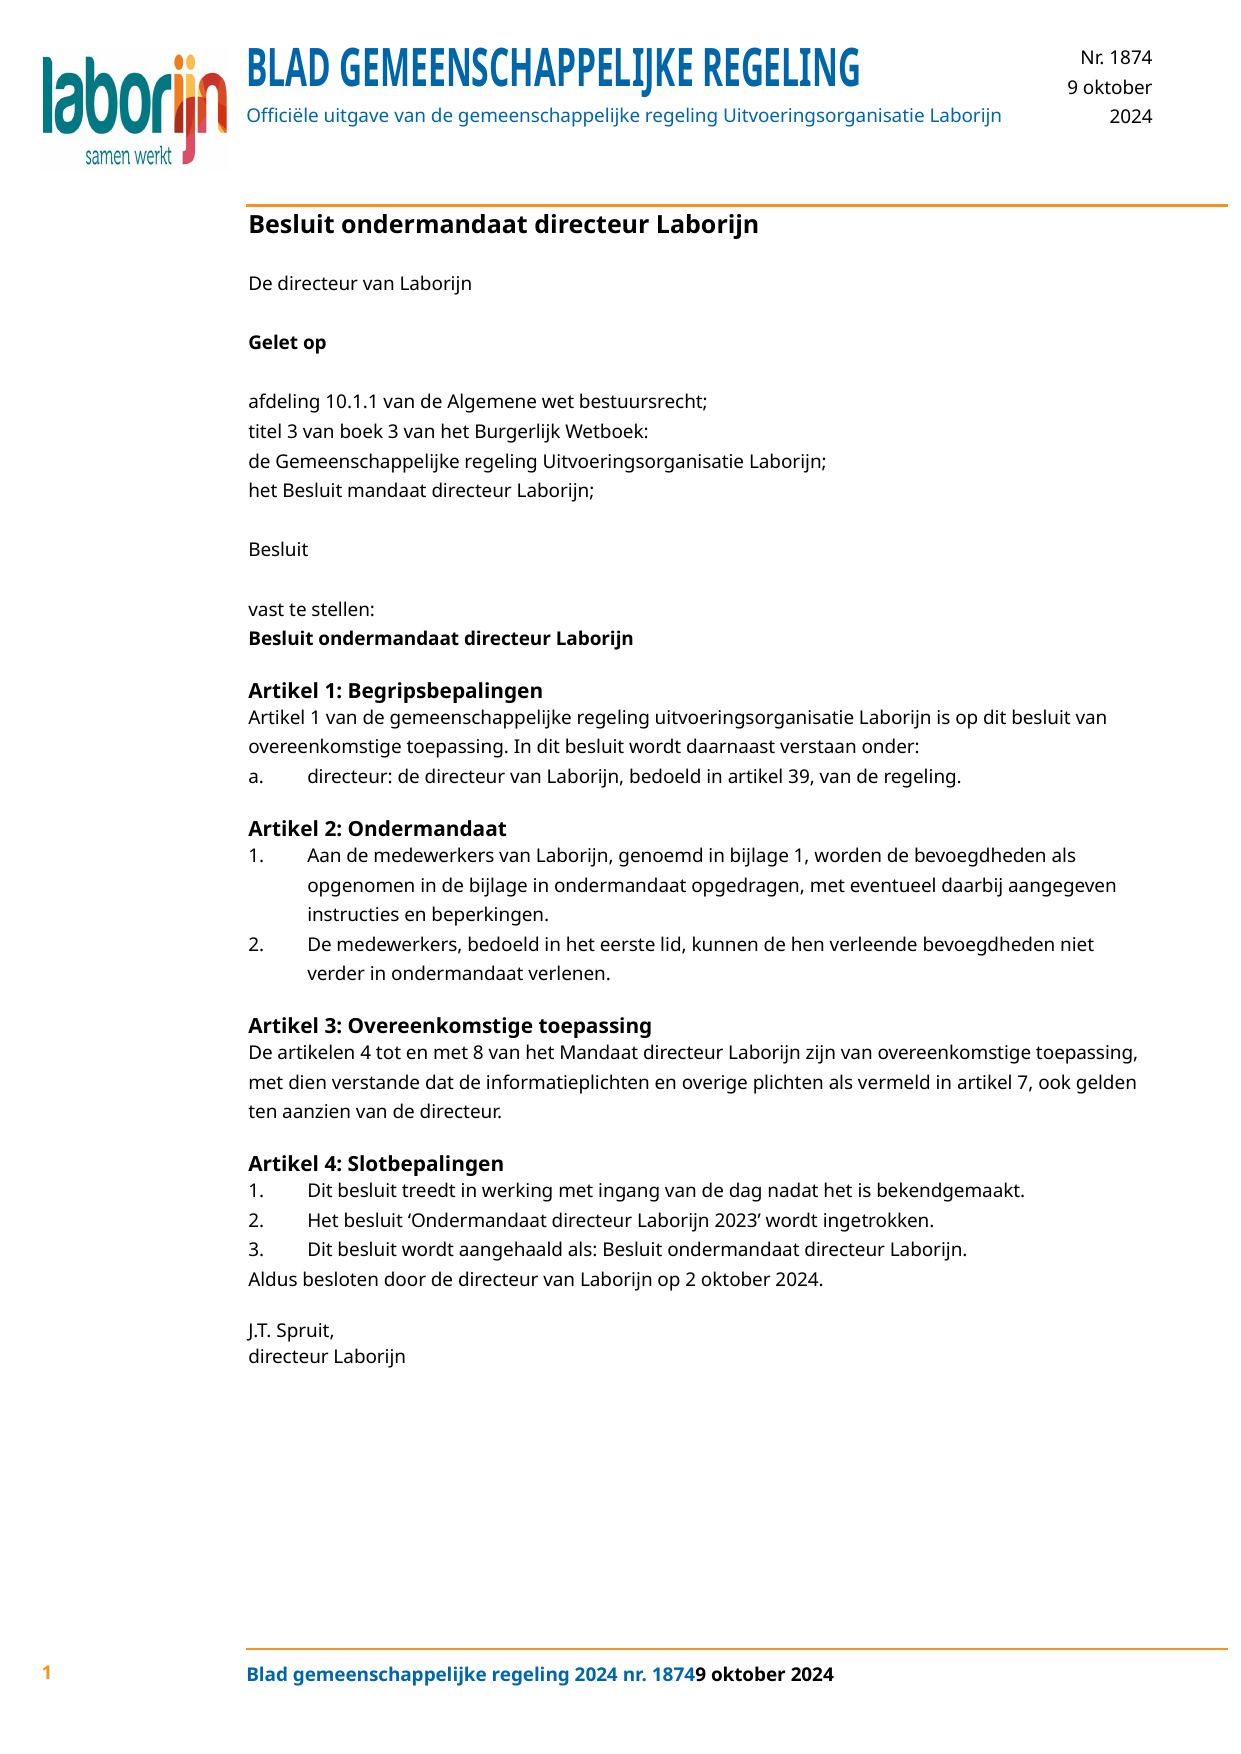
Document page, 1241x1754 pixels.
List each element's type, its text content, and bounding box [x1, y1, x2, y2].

text de Gemeenschappelijke regeling Uitvoeringsorganisatie Laborijn; [248, 448, 1152, 473]
text Artikel 4: Slotbepalingen [248, 1149, 1152, 1177]
list directeur: de directeur van Laborijn, bedoeld in artikel 39, van de regeling. [248, 763, 1152, 789]
text Artikel 3: Overeenkomstige toepassing [248, 1011, 1152, 1039]
text titel 3 van boek 3 van het Burgerlijk Wetboek: [248, 418, 1152, 444]
text Gelet op [248, 329, 1152, 355]
text De artikelen 4 tot en met 8 van het Mandaat directeur Laborijn zijn van overeenkomstige toepassing, met dien verstande dat de informatieplichten en overige plichten als vermeld in artikel 7, ook gelden ten aanzien van de directeur. [248, 1039, 1152, 1124]
text J.T. Spruit, [248, 1318, 1152, 1343]
text vast te stellen: [248, 596, 1152, 621]
text Aldus besloten door de directeur van Laborijn op 2 oktober 2024. [248, 1266, 1152, 1292]
text Artikel 2: Ondermandaat [248, 814, 1152, 842]
text Besluit ondermandaat directeur Laborijn [248, 207, 1152, 241]
text Besluit [248, 537, 1152, 562]
text directeur Laborijn [248, 1343, 1152, 1369]
list Aan de medewerkers van Laborijn, genoemd in bijlage 1, worden de bevoegdheden als opgenomen in de bijlage in ondermandaat opgedragen, met eventueel daarbij aangegeven instructies en beperkingen. [248, 842, 1152, 927]
list Dit besluit wordt aangehaald als: Besluit ondermandaat directeur Laborijn. [248, 1237, 1152, 1262]
text Artikel 1 van de gemeenschappelijke regeling uitvoeringsorganisatie Laborijn is op dit besluit van overeenkomstige toepassing. In dit besluit wordt daarnaast verstaan onder: [248, 704, 1152, 759]
picture [41, 47, 231, 172]
text Artikel 1: Begripsbepalingen [248, 676, 1152, 704]
text afdeling 10.1.1 van de Algemene wet bestuursrecht; [248, 389, 1152, 414]
list Het besluit ‘Ondermandaat directeur Laborijn 2023’ wordt ingetrokken. [248, 1207, 1152, 1233]
text De directeur van Laborijn [248, 270, 1152, 296]
text het Besluit mandaat directeur Laborijn; [248, 477, 1152, 503]
list De medewerkers, bedoeld in het eerste lid, kunnen de hen verleende bevoegdheden niet verder in ondermandaat verlenen. [248, 931, 1152, 986]
list Dit besluit treedt in werking met ingang van de dag nadat het is bekendgemaakt. [248, 1177, 1152, 1203]
text Besluit ondermandaat directeur Laborijn [248, 625, 1152, 651]
